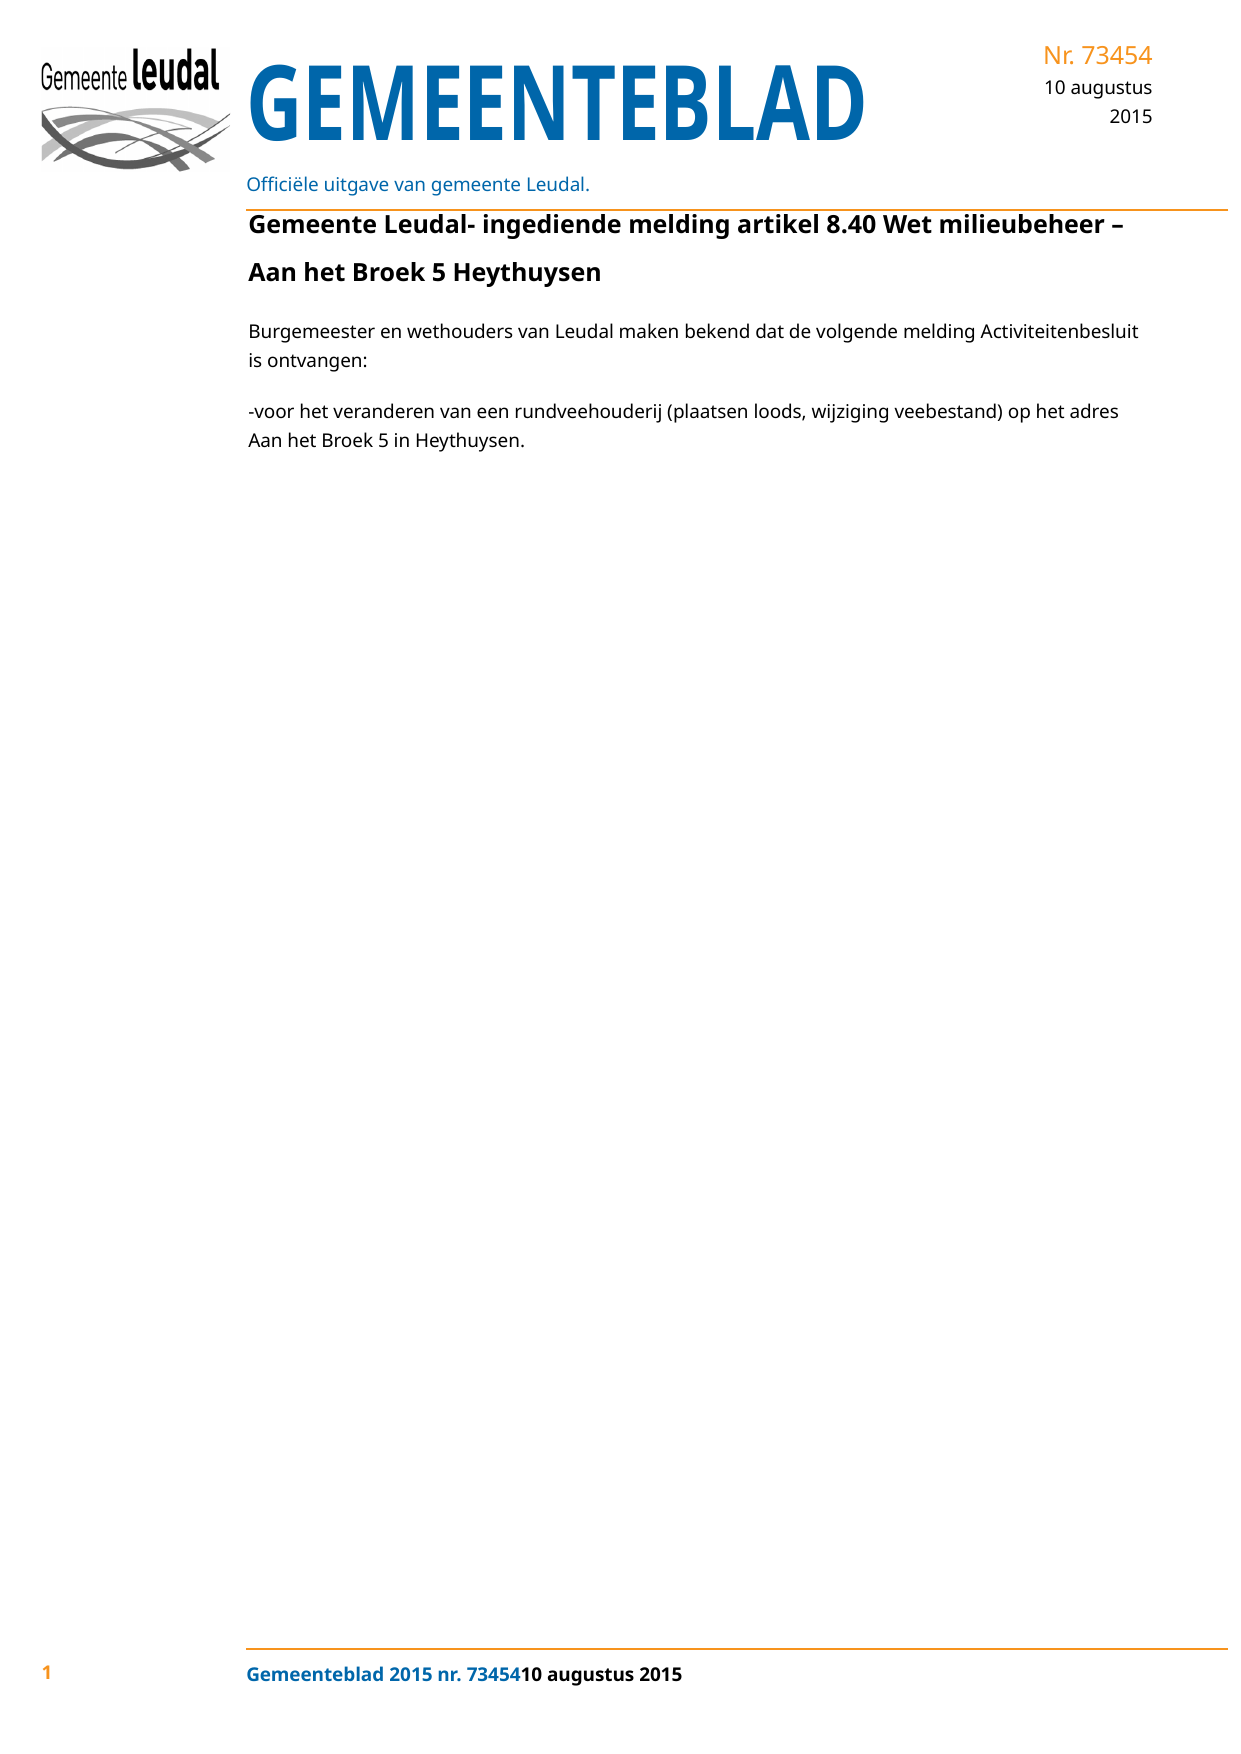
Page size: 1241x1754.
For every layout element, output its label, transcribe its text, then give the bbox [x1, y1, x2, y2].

picture [41, 47, 231, 172]
text -voor het veranderen van een rundveehouderij (plaatsen loods, wijziging veebestand) op het adres Aan het Broek 5 in Heythuysen. [248, 398, 1152, 453]
text Gemeente Leudal- ingediende melding artikel 8.40 Wet milieubeheer – Aan het Broek 5 Heythuysen [248, 211, 1152, 288]
text Burgemeester en wethouders van Leudal maken bekend dat de volgende melding Activiteitenbesluit is ontvangen: [248, 318, 1152, 373]
